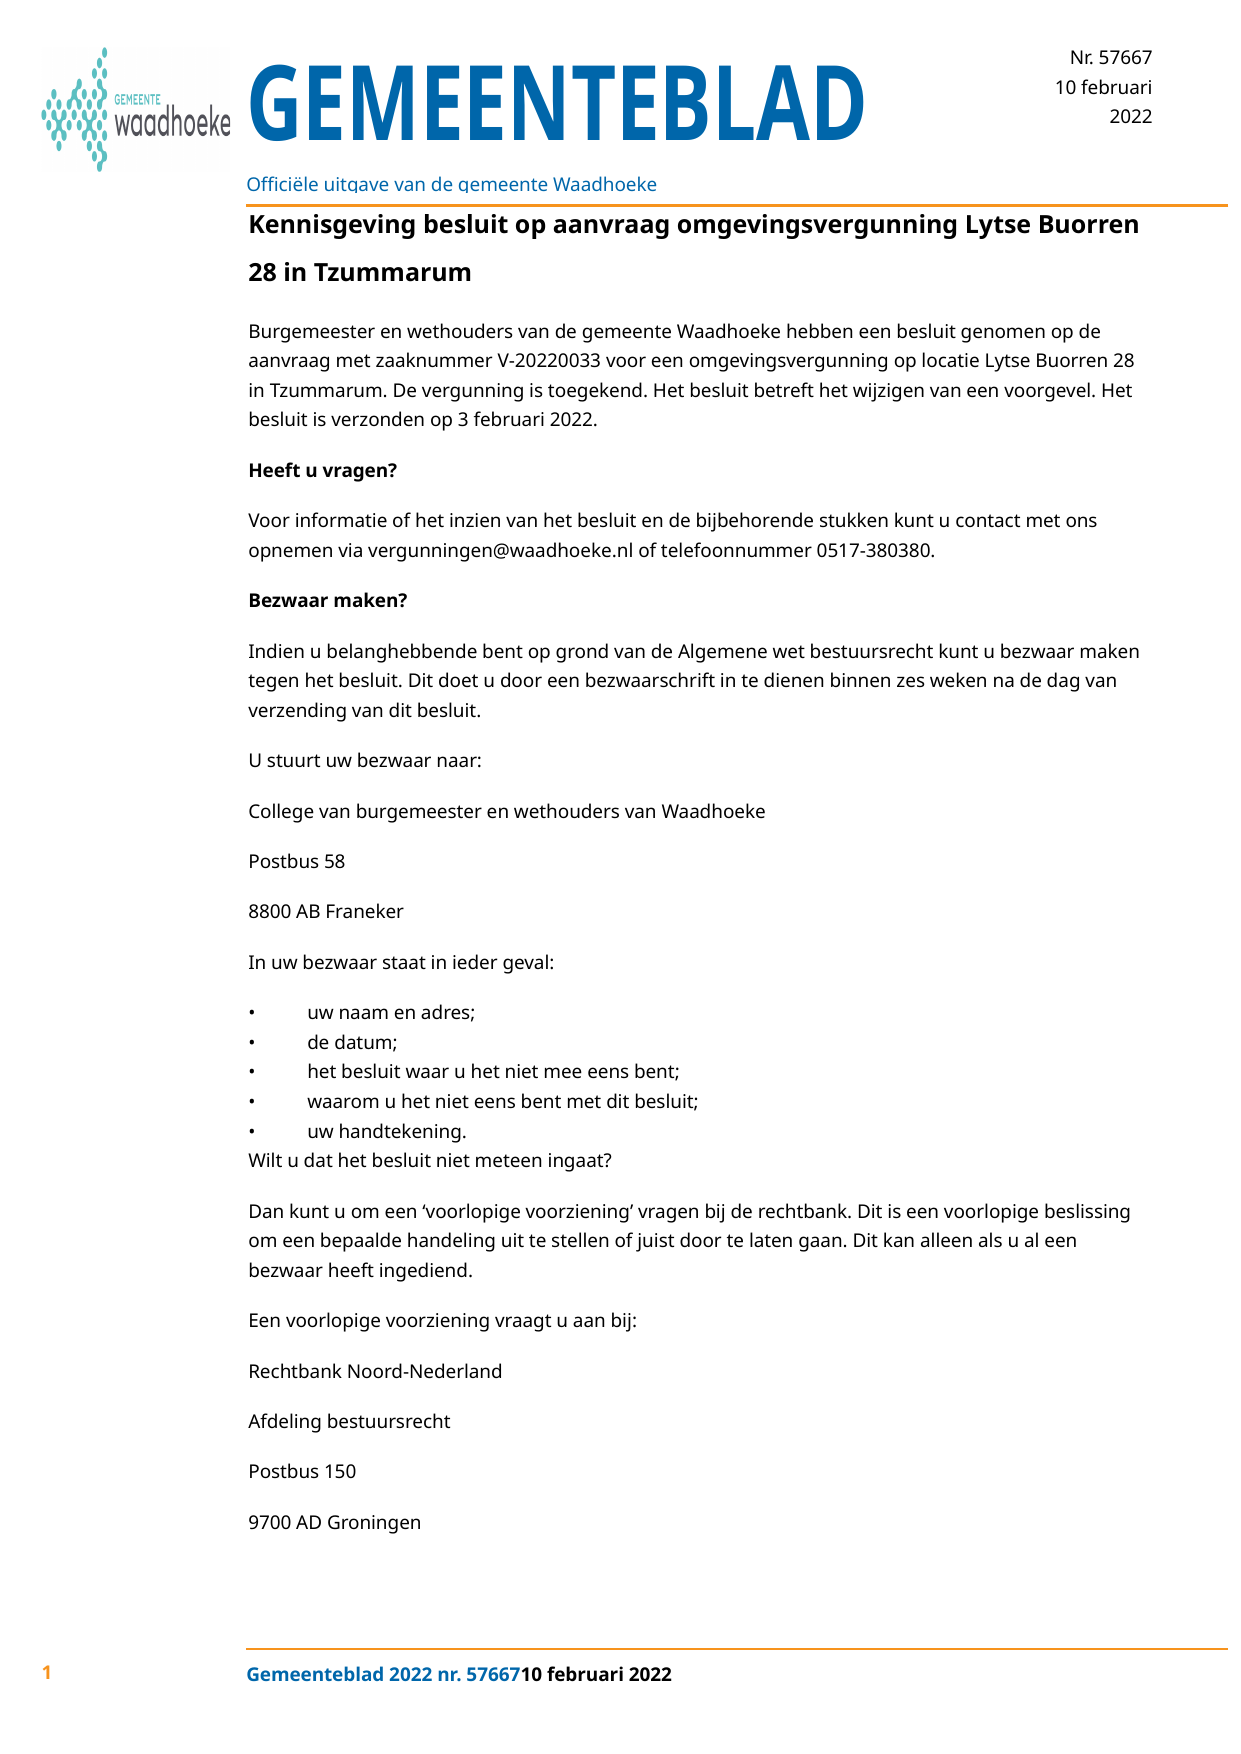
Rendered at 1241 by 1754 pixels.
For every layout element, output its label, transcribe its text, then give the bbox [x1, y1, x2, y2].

list uw naam en adres; [248, 999, 1152, 1025]
text Dan kunt u om een ‘voorlopige voorziening’ vragen bij de rechtbank. Dit is een voorlopige beslissing om een bepaalde handeling uit te stellen of juist door te laten gaan. Dit kan alleen als u al een bezwaar heeft ingediend. [248, 1198, 1152, 1283]
text Kennisgeving besluit op aanvraag omgevingsvergunning Lytse Buorren 28 in Tzummarum [248, 207, 1152, 288]
text Een voorlopige voorziening vraagt u aan bij: [248, 1307, 1152, 1333]
text Indien u belanghebbende bent op grond van de Algemene wet bestuursrecht kunt u bezwaar maken tegen het besluit. Dit doet u door een bezwaarschrift in te dienen binnen zes weken na de dag van verzending van dit besluit. [248, 638, 1152, 723]
text College van burgemeester en wethouders van Waadhoeke [248, 798, 1152, 824]
text Voor informatie of het inzien van het besluit en de bijbehorende stukken kunt u contact met ons opnemen via vergunningen@waadhoeke.nl of telefoonnummer 0517-380380. [248, 507, 1152, 563]
text U stuurt uw bezwaar naar: [248, 747, 1152, 773]
text Heeft u vragen? [248, 457, 1152, 483]
text 9700 AD Groningen [248, 1509, 1152, 1535]
list het besluit waar u het niet mee eens bent; [248, 1059, 1152, 1084]
text Burgemeester en wethouders van de gemeente Waadhoeke hebben een besluit genomen op de aanvraag met zaaknummer V-20220033 voor een omgevingsvergunning op locatie Lytse Buorren 28 in Tzummarum. De vergunning is toegekend. Het besluit betreft het wijzigen van een voorgevel. Het besluit is verzonden op 3 februari 2022. [248, 318, 1152, 432]
text Postbus 150 [248, 1459, 1152, 1484]
list de datum; [248, 1029, 1152, 1055]
text Postbus 58 [248, 848, 1152, 874]
text Afdeling bestuursrecht [248, 1408, 1152, 1434]
text In uw bezwaar staat in ieder geval: [248, 949, 1152, 975]
text Wilt u dat het besluit niet meteen ingaat? [248, 1147, 1152, 1173]
list uw handtekening. [248, 1118, 1152, 1144]
text Rechtbank Noord-Nederland [248, 1358, 1152, 1384]
text Bezwaar maken? [248, 587, 1152, 613]
list waarom u het niet eens bent met dit besluit; [248, 1088, 1152, 1114]
text 8800 AB Franeker [248, 899, 1152, 924]
picture [41, 47, 231, 172]
